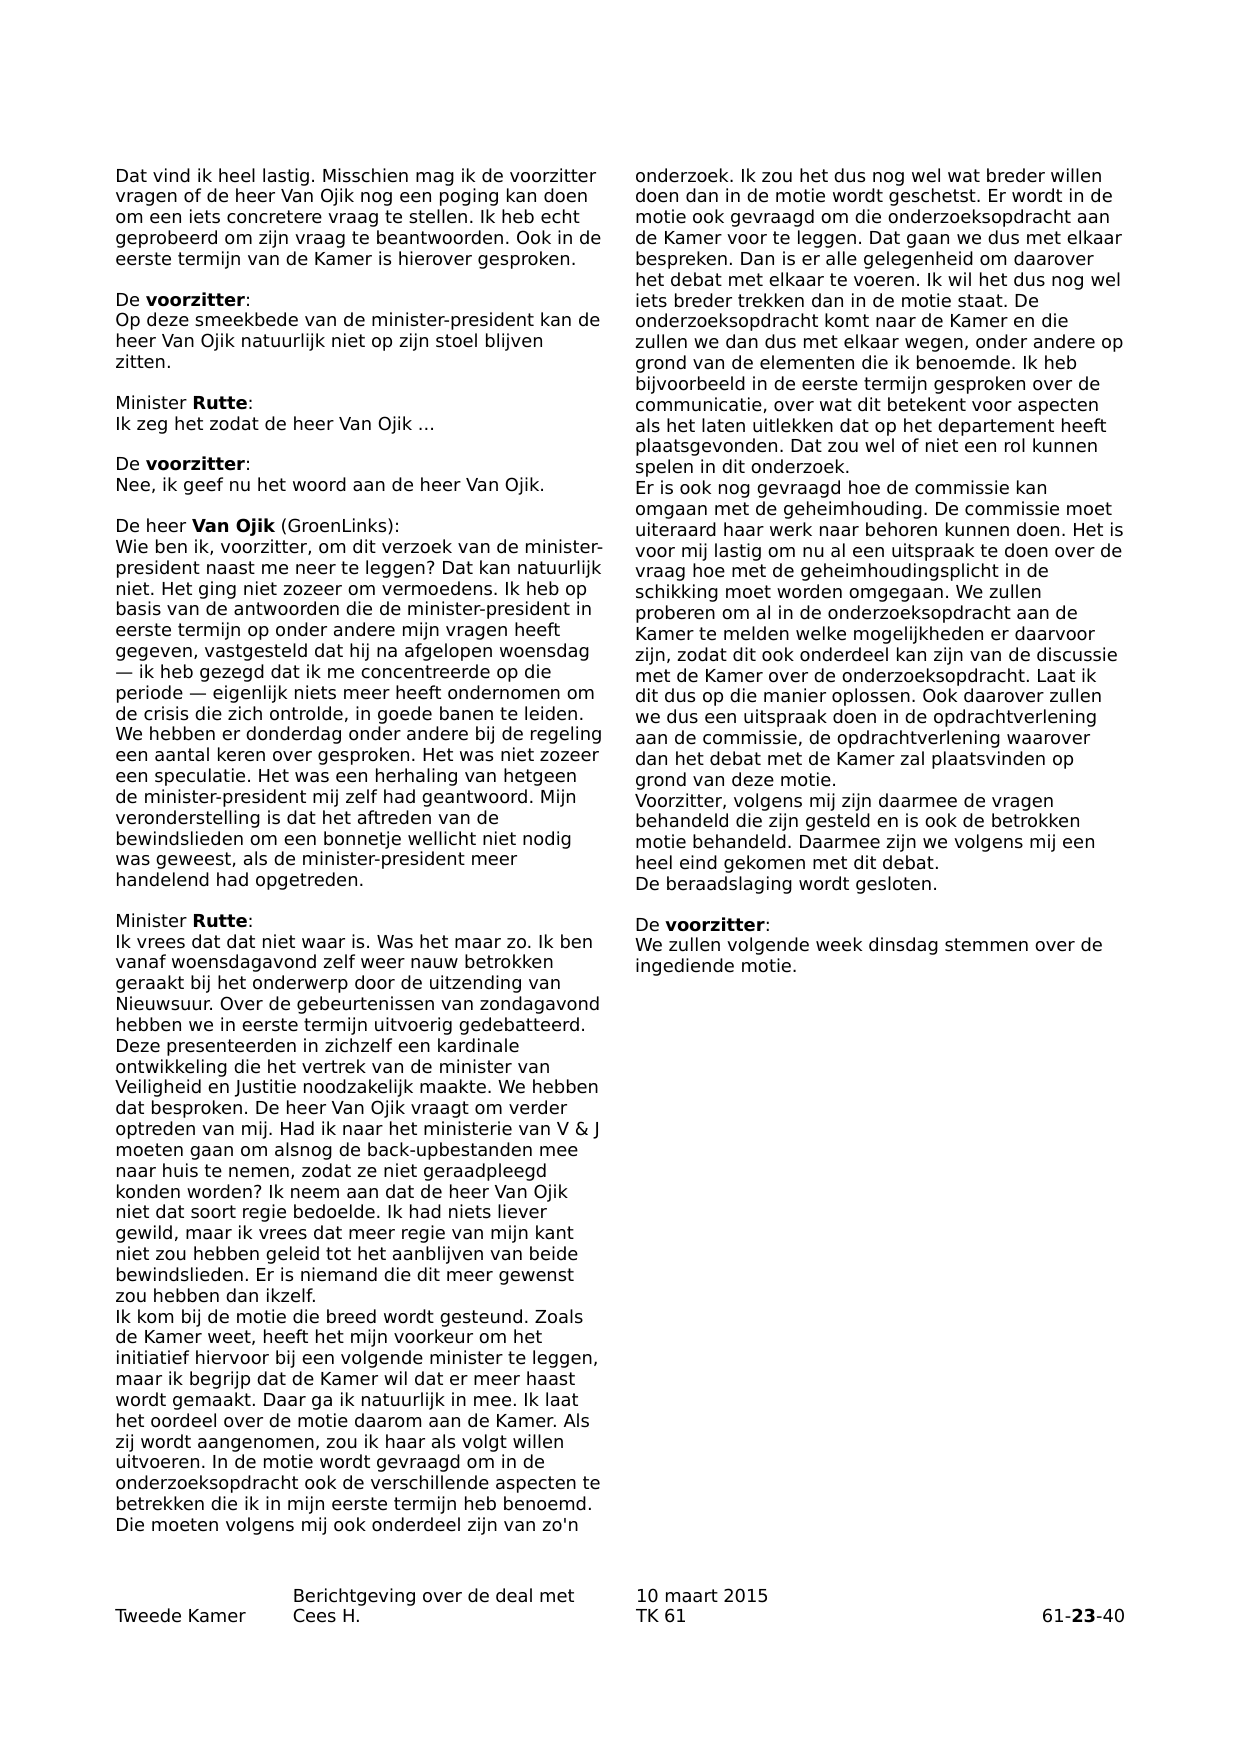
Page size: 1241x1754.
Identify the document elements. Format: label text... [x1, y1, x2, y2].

text Minister Rutte: [115, 393, 605, 413]
text Er is ook nog gevraagd hoe de commissie kan omgaan met de geheimhouding. De commissie moet uiteraard haar werk naar behoren kunnen doen. Het is voor mij lastig om nu al een uitspraak te doen over de vraag hoe met de geheimhoudingsplicht in de schikking moet worden omgegaan. We zullen proberen om al in de onderzoeksopdracht aan de Kamer te melden welke mogelijkheden er daarvoor zijn, zodat dit ook onderdeel kan zijn van de discussie met de Kamer over de onderzoeksopdracht. Laat ik dit dus op die manier oplossen. Ook daarover zullen we dus een uitspraak doen in de opdrachtverlening aan de commissie, de opdrachtverlening waarover dan het debat met de Kamer zal plaatsvinden op grond van deze motie. [635, 478, 1125, 790]
text De beraadslaging wordt gesloten. [635, 874, 1125, 894]
text De voorzitter: [115, 289, 605, 310]
text De heer Van Ojik (GroenLinks): [115, 516, 605, 537]
text De voorzitter: [635, 914, 1125, 935]
text onderzoek. Ik zou het dus nog wel wat breder willen doen dan in de motie wordt geschetst. Er wordt in de motie ook gevraagd om die onderzoeksopdracht aan de Kamer voor te leggen. Dat gaan we dus met elkaar bespreken. Dan is er alle gelegenheid om daarover het debat met elkaar te voeren. Ik wil het dus nog wel iets breder trekken dan in de motie staat. De onderzoeksopdracht komt naar de Kamer en die zullen we dan dus met elkaar wegen, onder andere op grond van de elementen die ik benoemde. Ik heb bijvoorbeeld in de eerste termijn gesproken over de communicatie, over wat dit betekent voor aspecten als het laten uitlekken dat op het departement heeft plaatsgevonden. Dat zou wel of niet een rol kunnen spelen in dit onderzoek. [635, 165, 1125, 478]
text Op deze smeekbede van de minister-president kan de heer Van Ojik natuurlijk niet op zijn stoel blijven zitten. [115, 310, 605, 373]
text De voorzitter: [115, 454, 605, 475]
text We zullen volgende week dinsdag stemmen over de ingediende motie. [635, 935, 1125, 977]
text Voorzitter, volgens mij zijn daarmee de vragen behandeld die zijn gesteld en is ook de betrokken motie behandeld. Daarmee zijn we volgens mij een heel eind gekomen met dit debat. [635, 790, 1125, 874]
text Wie ben ik, voorzitter, om dit verzoek van de minister-president naast me neer te leggen? Dat kan natuurlijk niet. Het ging niet zozeer om vermoedens. Ik heb op basis van de antwoorden die de minister-president in eerste termijn op onder andere mijn vragen heeft gegeven, vastgesteld dat hij na afgelopen woensdag — ik heb gezegd dat ik me concentreerde op die periode — eigenlijk niets meer heeft ondernomen om de crisis die zich ontrolde, in goede banen te leiden. We hebben er donderdag onder andere bij de regeling een aantal keren over gesproken. Het was niet zozeer een speculatie. Het was een herhaling van hetgeen de minister-president mij zelf had geantwoord. Mijn veronderstelling is dat het aftreden van de bewindslieden om een bonnetje wellicht niet nodig was geweest, als de minister-president meer handelend had opgetreden. [115, 537, 605, 891]
text Nee, ik geef nu het woord aan de heer Van Ojik. [115, 475, 605, 496]
text Ik kom bij de motie die breed wordt gesteund. Zoals de Kamer weet, heeft het mijn voorkeur om het initiatief hiervoor bij een volgende minister te leggen, maar ik begrijp dat de Kamer wil dat er meer haast wordt gemaakt. Daar ga ik natuurlijk in mee. Ik laat het oordeel over de motie daarom aan de Kamer. Als zij wordt aangenomen, zou ik haar als volgt willen uitvoeren. In de motie wordt gevraagd om in de onderzoeksopdracht ook de verschillende aspecten te betrekken die ik in mijn eerste termijn heb benoemd. Die moeten volgens mij ook onderdeel zijn van zo'n [115, 1306, 605, 1536]
text Dat vind ik heel lastig. Misschien mag ik de voorzitter vragen of de heer Van Ojik nog een poging kan doen om een iets concretere vraag te stellen. Ik heb echt geprobeerd om zijn vraag te beantwoorden. Ook in de eerste termijn van de Kamer is hierover gesproken. [115, 165, 605, 269]
text Ik vrees dat dat niet waar is. Was het maar zo. Ik ben vanaf woensdagavond zelf weer nauw betrokken geraakt bij het onderwerp door de uitzending van Nieuwsuur. Over de gebeurtenissen van zondagavond hebben we in eerste termijn uitvoerig gedebatteerd. Deze presenteerden in zichzelf een kardinale ontwikkeling die het vertrek van de minister van Veiligheid en Justitie noodzakelijk maakte. We hebben dat besproken. De heer Van Ojik vraagt om verder optreden van mij. Had ik naar het ministerie van V & J moeten gaan om alsnog de back-upbestanden mee naar huis te nemen, zodat ze niet geraadpleegd konden worden? Ik neem aan dat de heer Van Ojik niet dat soort regie bedoelde. Ik had niets liever gewild, maar ik vrees dat meer regie van mijn kant niet zou hebben geleid tot het aanblijven van beide bewindslieden. Er is niemand die dit meer gewenst zou hebben dan ikzelf. [115, 931, 605, 1306]
text Minister Rutte: [115, 911, 605, 931]
text Ik zeg het zodat de heer Van Ojik ... [115, 413, 605, 434]
